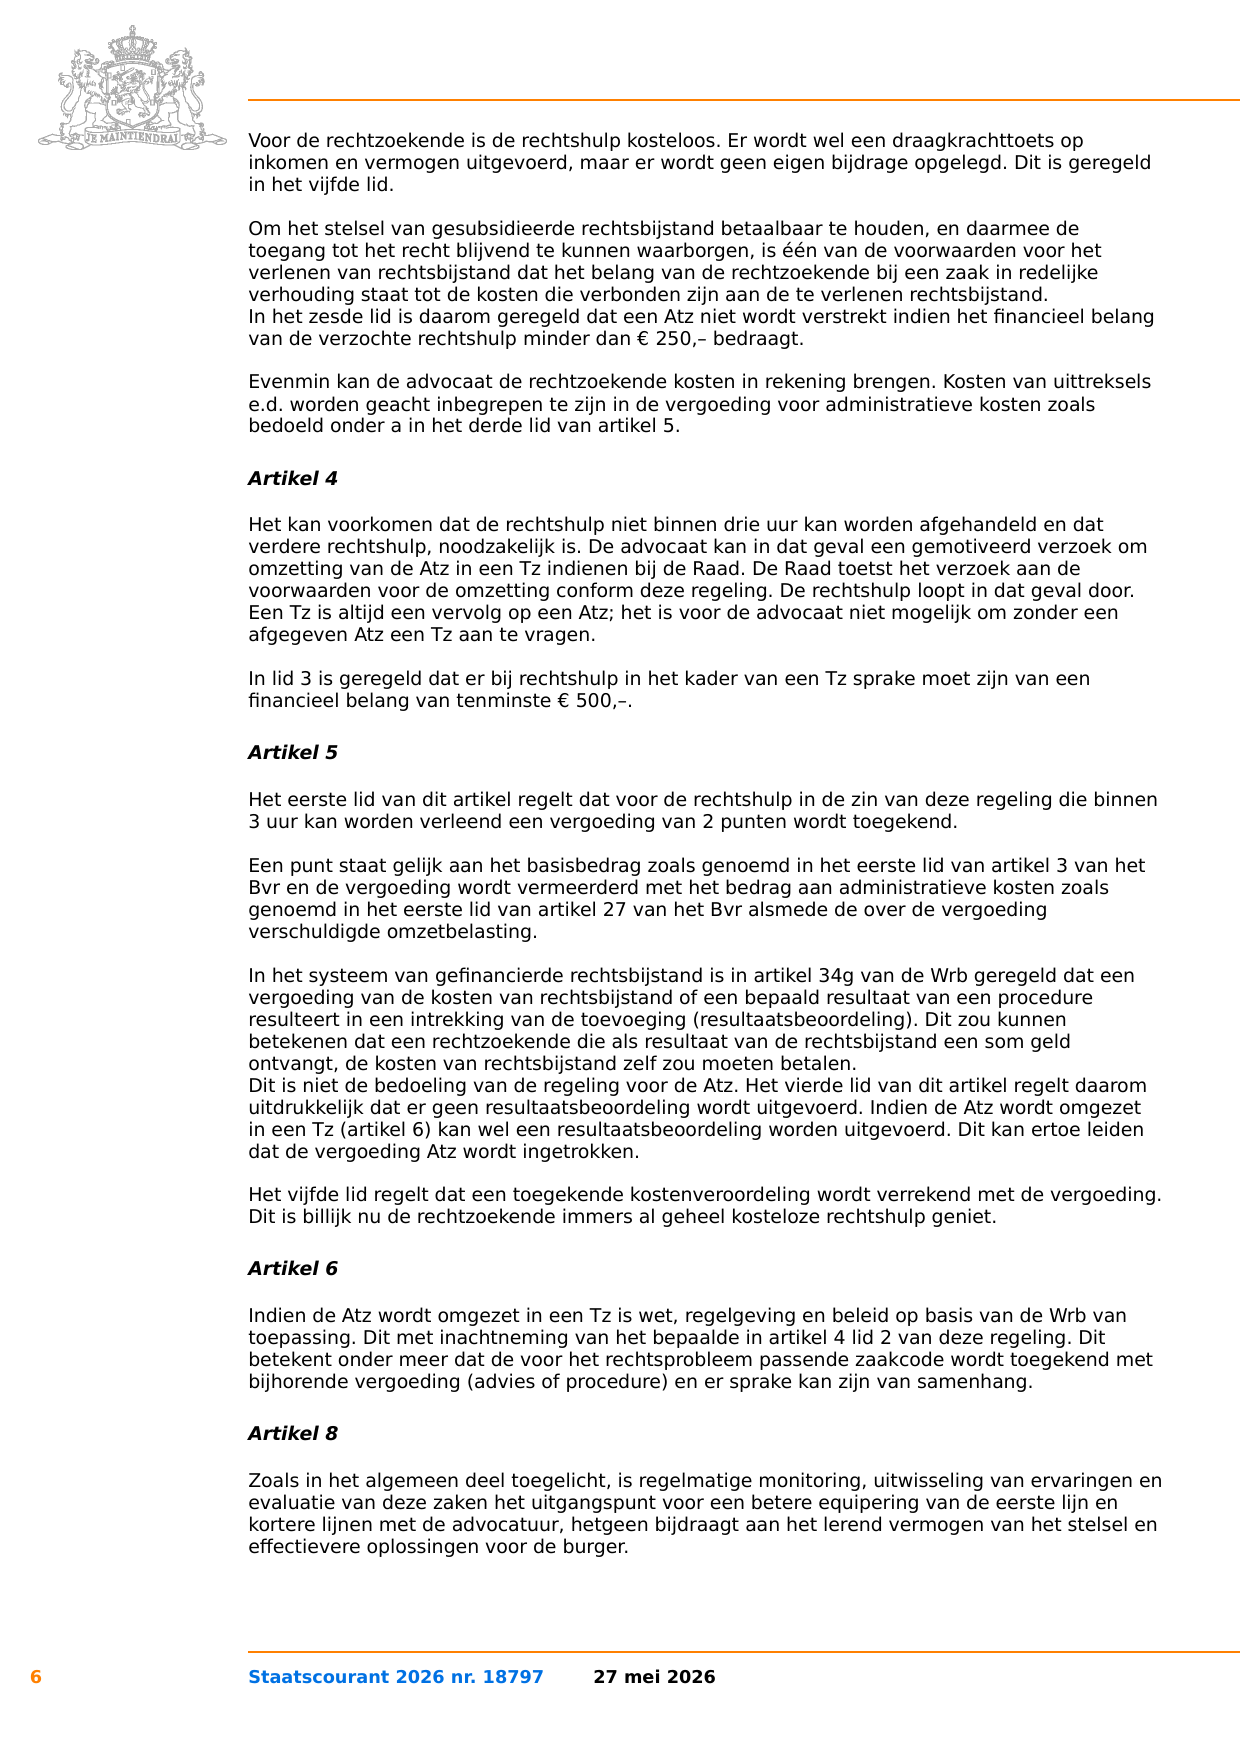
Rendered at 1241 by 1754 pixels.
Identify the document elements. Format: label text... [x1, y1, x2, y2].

subtitle Artikel 8 [248, 1423, 1163, 1445]
text Het vijfde lid regelt dat een toegekende kostenveroordeling wordt verrekend met de vergoeding. Dit is billijk nu de rechtzoekende immers al geheel kosteloze rechtshulp geniet. [248, 1184, 1163, 1228]
subtitle Artikel 4 [248, 467, 1163, 489]
text Indien de Atz wordt omgezet in een Tz is wet, regelgeving en beleid op basis van de Wrb van toepassing. Dit met inachtneming van het bepaalde in artikel 4 lid 2 van deze regeling. Dit betekent onder meer dat de voor het rechtsprobleem passende zaakcode wordt toegekend met bijhorende vergoeding (advies of procedure) en er sprake kan zijn van samenhang. [248, 1305, 1163, 1393]
text Het eerste lid van dit artikel regelt dat voor de rechtshulp in de zin van deze regeling die binnen 3 uur kan worden verleend een vergoeding van 2 punten wordt toegekend. [248, 789, 1163, 833]
text In lid 3 is geregeld dat er bij rechtshulp in het kader van een Tz sprake moet zijn van een financieel belang van tenminste € 500,–. [248, 668, 1163, 712]
subtitle Artikel 6 [248, 1258, 1163, 1280]
text Voor de rechtzoekende is de rechtshulp kosteloos. Er wordt wel een draagkrachttoets op inkomen en vermogen uitgevoerd, maar er wordt geen eigen bijdrage opgelegd. Dit is geregeld in het vijfde lid. [248, 130, 1163, 196]
text In het zesde lid is daarom geregeld dat een Atz niet wordt verstrekt indien het financieel belang van de verzochte rechtshulp minder dan € 250,– bedraagt. [248, 306, 1163, 349]
picture [38, 25, 227, 150]
text In het systeem van gefinancierde rechtsbijstand is in artikel 34g van de Wrb geregeld dat een vergoeding van de kosten van rechtsbijstand of een bepaald resultaat van een procedure resulteert in een intrekking van de toevoeging (resultaatsbeoordeling). Dit zou kunnen betekenen dat een rechtzoekende die als resultaat van de rechtsbijstand een som geld ontvangt, de kosten van rechtsbijstand zelf zou moeten betalen. [248, 965, 1163, 1074]
subtitle Artikel 5 [248, 742, 1163, 764]
text Een Tz is altijd een vervolg op een Atz; het is voor de advocaat niet mogelijk om zonder een afgegeven Atz een Tz aan te vragen. [248, 602, 1163, 646]
text Evenmin kan de advocaat de rechtzoekende kosten in rekening brengen. Kosten van uittreksels e.d. worden geacht inbegrepen te zijn in de vergoeding voor administratieve kosten zoals bedoeld onder a in het derde lid van artikel 5. [248, 371, 1163, 437]
text Om het stelsel van gesubsidieerde rechtsbijstand betaalbaar te houden, en daarmee de toegang tot het recht blijvend te kunnen waarborgen, is één van de voorwaarden voor het verlenen van rechtsbijstand dat het belang van de rechtzoekende bij een zaak in redelijke verhouding staat tot de kosten die verbonden zijn aan de te verlenen rechtsbijstand. [248, 218, 1163, 306]
text Een punt staat gelijk aan het basisbedrag zoals genoemd in het eerste lid van artikel 3 van het Bvr en de vergoeding wordt vermeerderd met het bedrag aan administratieve kosten zoals genoemd in het eerste lid van artikel 27 van het Bvr alsmede de over de vergoeding verschuldigde omzetbelasting. [248, 855, 1163, 943]
text Dit is niet de bedoeling van de regeling voor de Atz. Het vierde lid van dit artikel regelt daarom uitdrukkelijk dat er geen resultaatsbeoordeling wordt uitgevoerd. Indien de Atz wordt omgezet in een Tz (artikel 6) kan wel een resultaatsbeoordeling worden uitgevoerd. Dit kan ertoe leiden dat de vergoeding Atz wordt ingetrokken. [248, 1074, 1163, 1162]
text Het kan voorkomen dat de rechtshulp niet binnen drie uur kan worden afgehandeld en dat verdere rechtshulp, noodzakelijk is. De advocaat kan in dat geval een gemotiveerd verzoek om omzetting van de Atz in een Tz indienen bij de Raad. De Raad toetst het verzoek aan de voorwaarden voor de omzetting conform deze regeling. De rechtshulp loopt in dat geval door. [248, 514, 1163, 602]
text Zoals in het algemeen deel toegelicht, is regelmatige monitoring, uitwisseling van ervaringen en evaluatie van deze zaken het uitgangspunt voor een betere equipering van de eerste lijn en kortere lijnen met de advocatuur, hetgeen bijdraagt aan het lerend vermogen van het stelsel en effectievere oplossingen voor de burger. [248, 1470, 1163, 1558]
